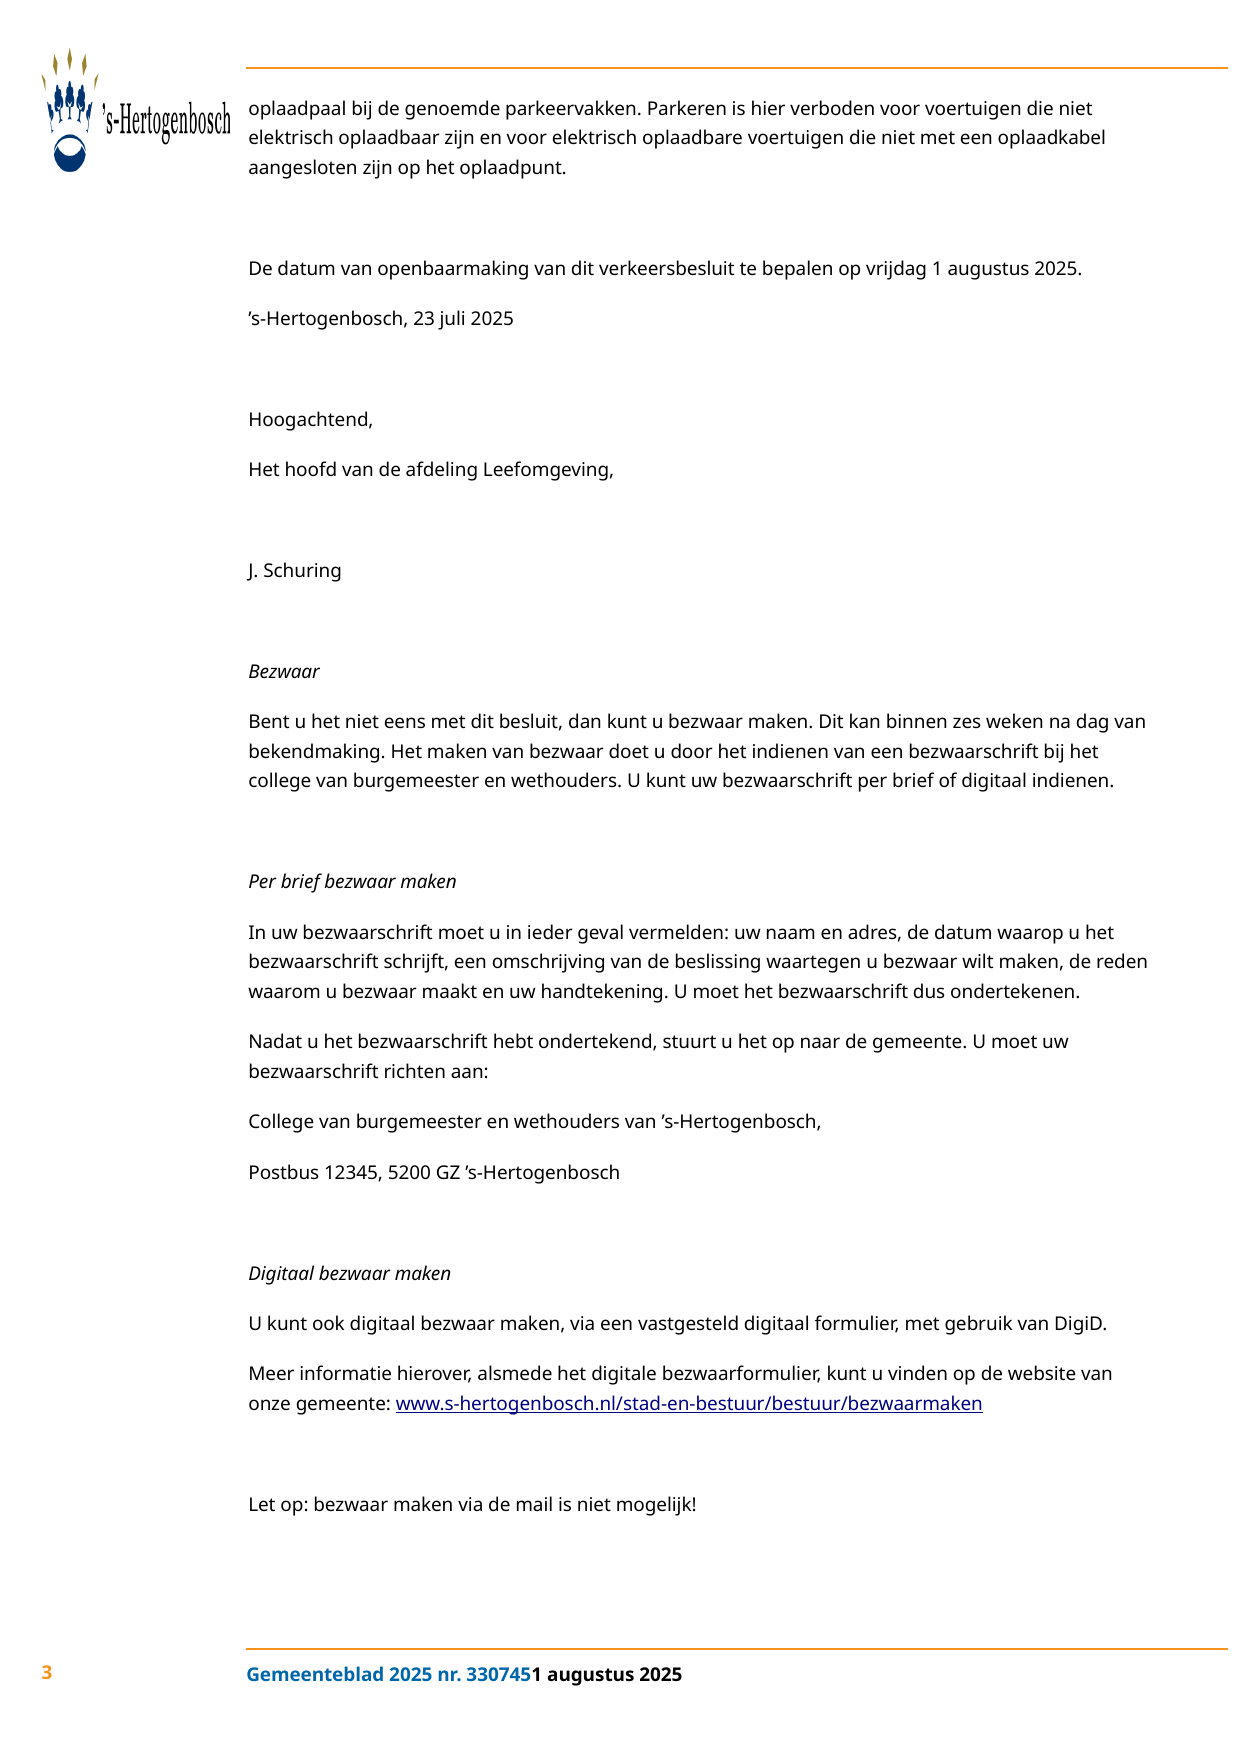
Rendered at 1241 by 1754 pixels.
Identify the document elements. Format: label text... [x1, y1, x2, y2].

picture [41, 47, 231, 172]
text J. Schuring [248, 557, 1152, 583]
text Bent u het niet eens met dit besluit, dan kunt u bezwaar maken. Dit kan binnen zes weken na dag van bekendmaking. Het maken van bezwaar doet u door het indienen van een bezwaarschrift bij het college van burgemeester en wethouders. U kunt uw bezwaarschrift per brief of digitaal indienen. [248, 708, 1152, 793]
text U kunt ook digitaal bezwaar maken, via een vastgesteld digitaal formulier, met gebruik van DigiD. [248, 1310, 1152, 1336]
text Per brief bezwaar maken [248, 868, 1152, 894]
text De datum van openbaarmaking van dit verkeersbesluit te bepalen op vrijdag 1 augustus 2025. [248, 255, 1152, 281]
text College van burgemeester en wethouders van ’s-Hertogenbosch, [248, 1108, 1152, 1134]
text Meer informatie hierover, alsmede het digitale bezwaarformulier, kunt u vinden op de website van onze gemeente: www.s-hertogenbosch.nl/stad-en-bestuur/bestuur/bezwaarmaken [248, 1361, 1152, 1416]
text ’s-Hertogenbosch, 23 juli 2025 [248, 305, 1152, 331]
text Bezwaar [248, 658, 1152, 684]
text Digitaal bezwaar maken [248, 1260, 1152, 1286]
text Het hoofd van de afdeling Leefomgeving, [248, 456, 1152, 482]
text Hoogachtend, [248, 406, 1152, 432]
text oplaadpaal bij de genoemde parkeervakken. Parkeren is hier verboden voor voertuigen die niet elektrisch oplaadbaar zijn en voor elektrisch oplaadbare voertuigen die niet met een oplaadkabel aangesloten zijn op het oplaadpunt. [248, 95, 1152, 180]
text In uw bezwaarschrift moet u in ieder geval vermelden: uw naam en adres, de datum waarop u het bezwaarschrift schrijft, een omschrijving van de beslissing waartegen u bezwaar wilt maken, de reden waarom u bezwaar maakt en uw handtekening. U moet het bezwaarschrift dus ondertekenen. [248, 919, 1152, 1004]
text Nadat u het bezwaarschrift hebt ondertekend, stuurt u het op naar de gemeente. U moet uw bezwaarschrift richten aan: [248, 1028, 1152, 1084]
text Postbus 12345, 5200 GZ ’s-Hertogenbosch [248, 1159, 1152, 1185]
text Let op: bezwaar maken via de mail is niet mogelijk! [248, 1491, 1152, 1517]
